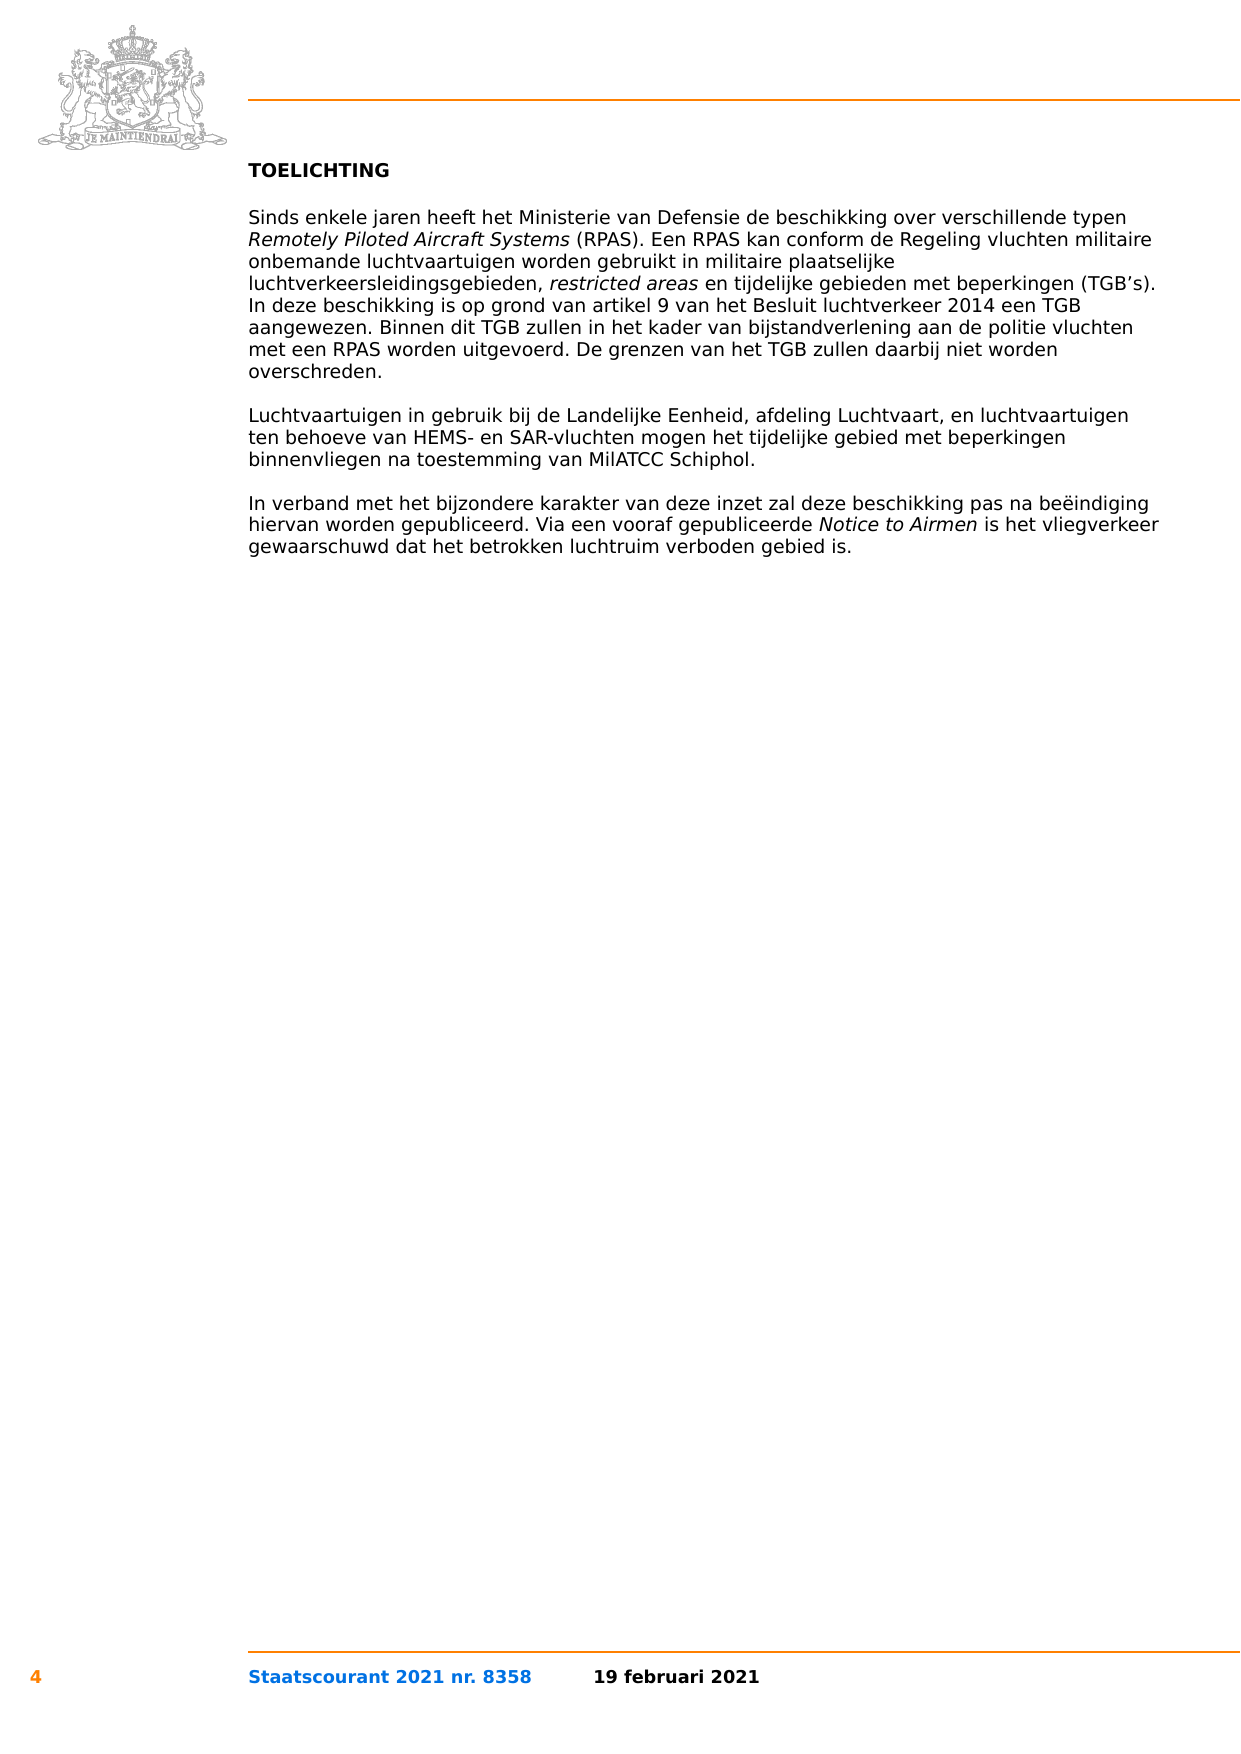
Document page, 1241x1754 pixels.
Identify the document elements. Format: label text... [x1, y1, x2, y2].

subtitle TOELICHTING [248, 160, 1163, 182]
text Luchtvaartuigen in gebruik bij de Landelijke Eenheid, afdeling Luchtvaart, en luchtvaartuigen ten behoeve van HEMS- en SAR-vluchten mogen het tijdelijke gebied met beperkingen binnenvliegen na toestemming van MilATCC Schiphol. [248, 404, 1163, 471]
picture [38, 25, 227, 150]
text In verband met het bijzondere karakter van deze inzet zal deze beschikking pas na beëindiging hiervan worden gepubliceerd. Via een vooraf gepubliceerde Notice to Airmen is het vliegverkeer gewaarschuwd dat het betrokken luchtruim verboden gebied is. [248, 492, 1163, 558]
text Sinds enkele jaren heeft het Ministerie van Defensie de beschikking over verschillende typen Remotely Piloted Aircraft Systems (RPAS). Een RPAS kan conform de Regeling vluchten militaire onbemande luchtvaartuigen worden gebruikt in militaire plaatselijke luchtverkeersleidingsgebieden, restricted areas en tijdelijke gebieden met beperkingen (TGB’s). In deze beschikking is op grond van artikel 9 van het Besluit luchtverkeer 2014 een TGB aangewezen. Binnen dit TGB zullen in het kader van bijstandverlening aan de politie vluchten met een RPAS worden uitgevoerd. De grenzen van het TGB zullen daarbij niet worden overschreden. [248, 207, 1163, 383]
